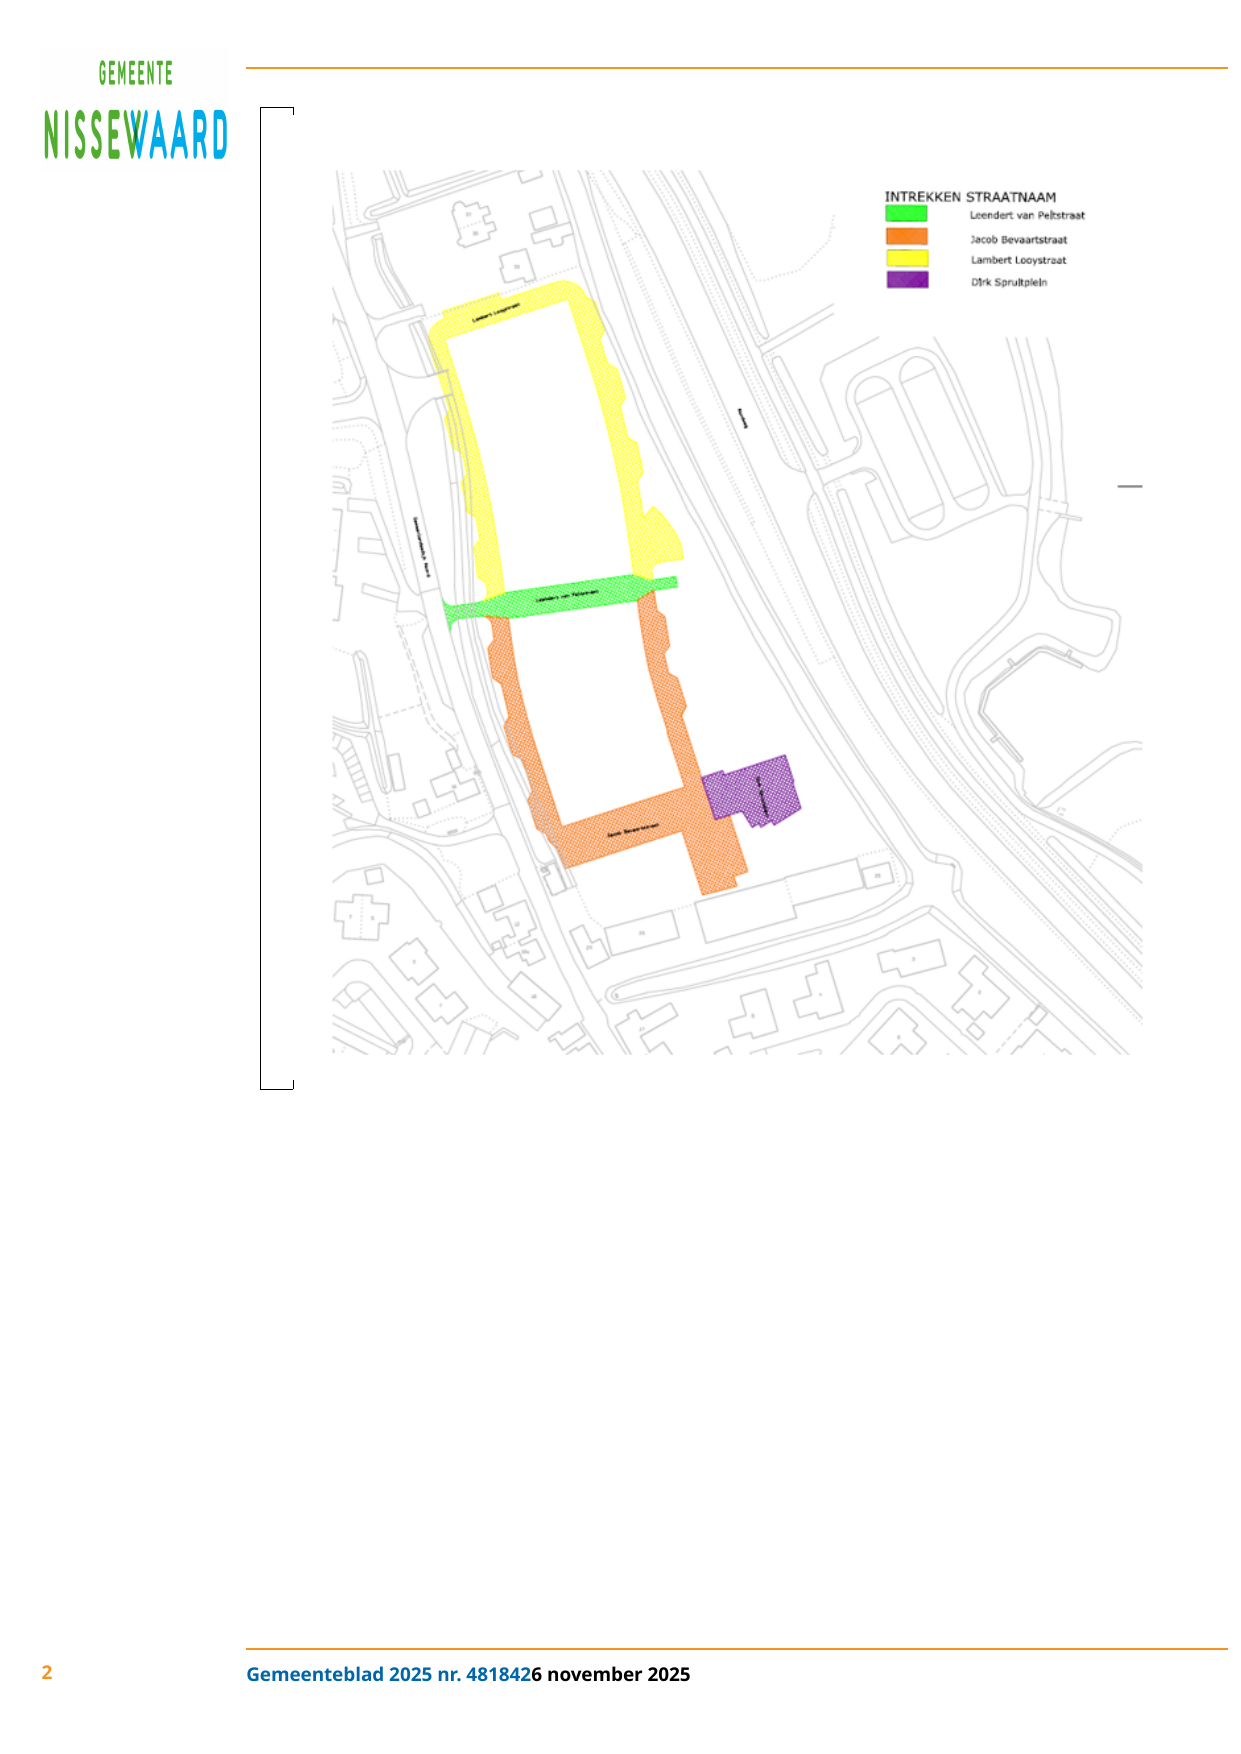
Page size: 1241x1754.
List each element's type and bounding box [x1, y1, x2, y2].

picture [41, 47, 231, 172]
picture [268, 115, 1173, 1080]
